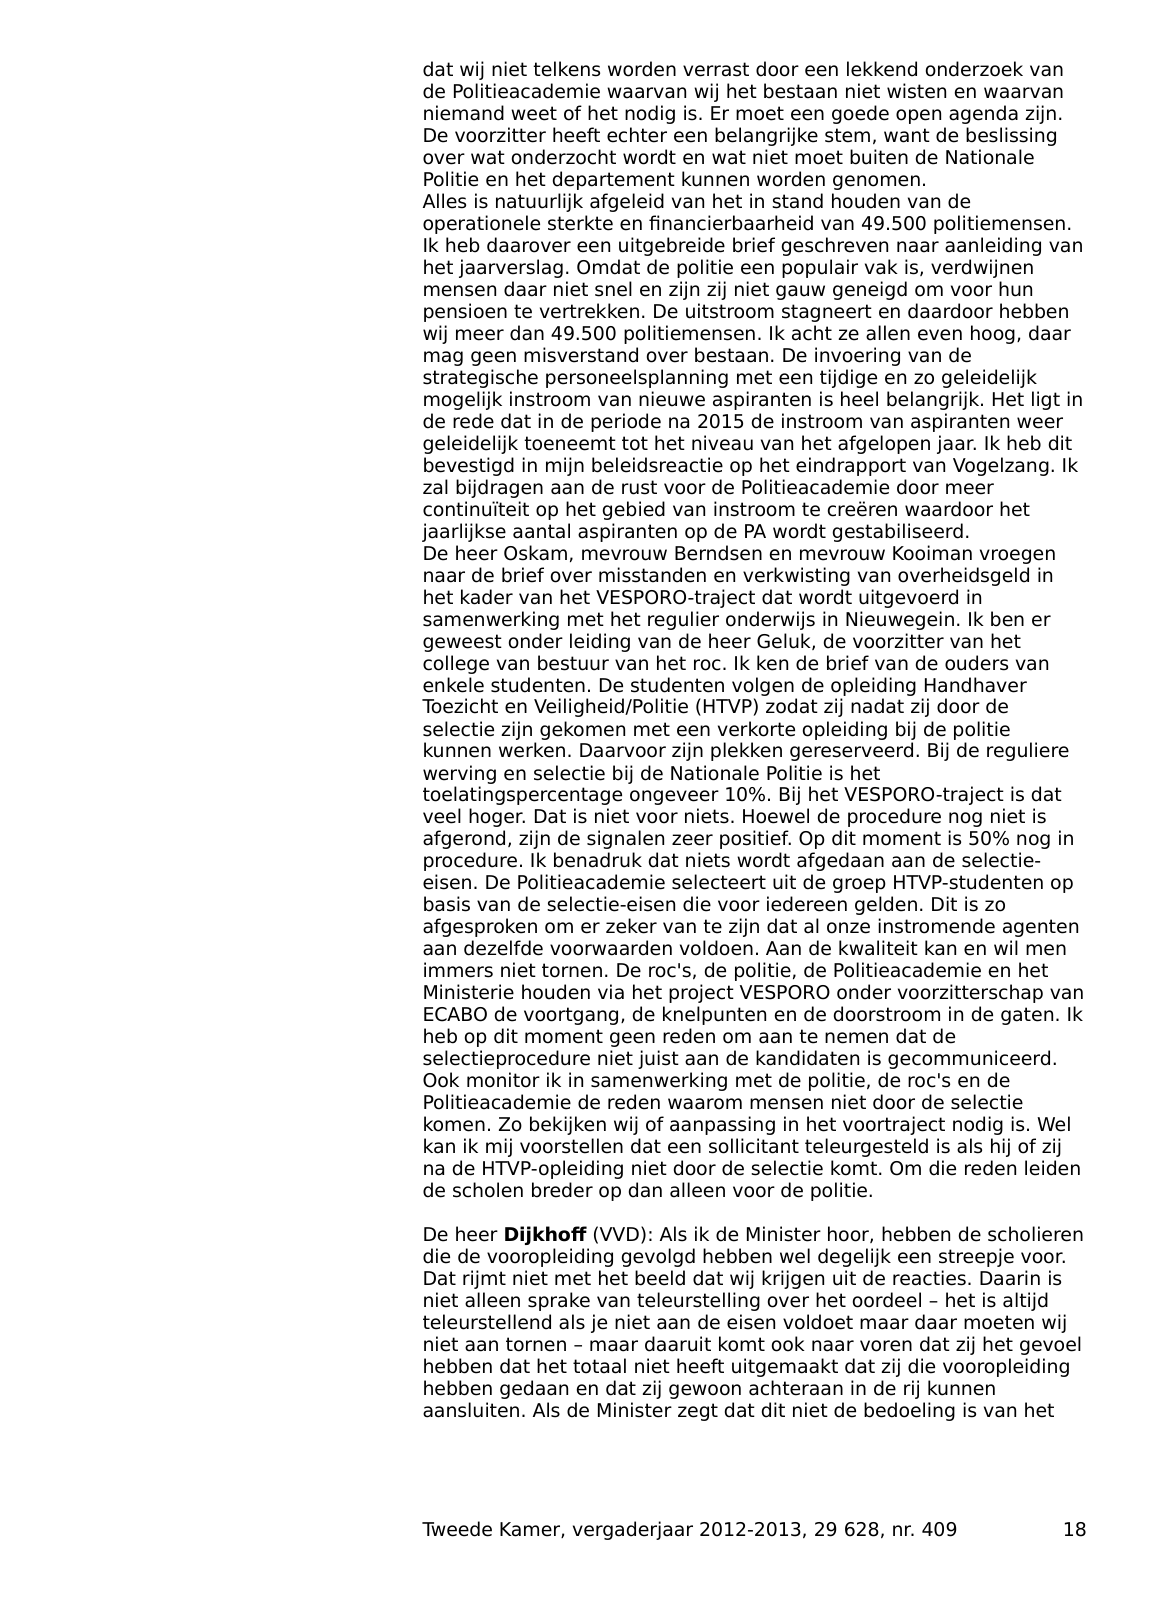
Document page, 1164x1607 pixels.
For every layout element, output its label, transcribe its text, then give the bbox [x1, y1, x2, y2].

text dat wij niet telkens worden verrast door een lekkend onderzoek van de Politieacademie waarvan wij het bestaan niet wisten en waarvan niemand weet of het nodig is. Er moet een goede open agenda zijn. De voorzitter heeft echter een belangrijke stem, want de beslissing over wat onderzocht wordt en wat niet moet buiten de Nationale Politie en het departement kunnen worden genomen. [422, 59, 1087, 191]
text De heer Oskam, mevrouw Berndsen en mevrouw Kooiman vroegen naar de brief over misstanden en verkwisting van overheidsgeld in het kader van het VESPORO-traject dat wordt uitgevoerd in samenwerking met het regulier onderwijs in Nieuwegein. Ik ben er geweest onder leiding van de heer Geluk, de voorzitter van het college van bestuur van het roc. Ik ken de brief van de ouders van enkele studenten. De studenten volgen de opleiding Handhaver Toezicht en Veiligheid/Politie (HTVP) zodat zij nadat zij door de selectie zijn gekomen met een verkorte opleiding bij de politie kunnen werken. Daarvoor zijn plekken gereserveerd. Bij de reguliere werving en selectie bij de Nationale Politie is het toelatingspercentage ongeveer 10%. Bij het VESPORO-traject is dat veel hoger. Dat is niet voor niets. Hoewel de procedure nog niet is afgerond, zijn de signalen zeer positief. Op dit moment is 50% nog in procedure. Ik benadruk dat niets wordt afgedaan aan de selectie-eisen. De Politieacademie selecteert uit de groep HTVP-studenten op basis van de selectie-eisen die voor iedereen gelden. Dit is zo afgesproken om er zeker van te zijn dat al onze instromende agenten aan dezelfde voorwaarden voldoen. Aan de kwaliteit kan en wil men immers niet tornen. De roc's, de politie, de Politieacademie en het Ministerie houden via het project VESPORO onder voorzitterschap van ECABO de voortgang, de knelpunten en de doorstroom in de gaten. Ik heb op dit moment geen reden om aan te nemen dat de selectieprocedure niet juist aan de kandidaten is gecommuniceerd. Ook monitor ik in samenwerking met de politie, de roc's en de Politieacademie de reden waarom mensen niet door de selectie komen. Zo bekijken wij of aanpassing in het voortraject nodig is. Wel kan ik mij voorstellen dat een sollicitant teleurgesteld is als hij of zij na de HTVP-opleiding niet door de selectie komt. Om die reden leiden de scholen breder op dan alleen voor de politie. [422, 543, 1087, 1202]
text De heer Dijkhoff (VVD): Als ik de Minister hoor, hebben de scholieren die de vooropleiding gevolgd hebben wel degelijk een streepje voor. Dat rijmt niet met het beeld dat wij krijgen uit de reacties. Daarin is niet alleen sprake van teleurstelling over het oordeel – het is altijd teleurstellend als je niet aan de eisen voldoet maar daar moeten wij niet aan tornen – maar daaruit komt ook naar voren dat zij het gevoel hebben dat het totaal niet heeft uitgemaakt dat zij die vooropleiding hebben gedaan en dat zij gewoon achteraan in de rij kunnen aansluiten. Als de Minister zegt dat dit niet de bedoeling is van het [422, 1224, 1087, 1422]
text Alles is natuurlijk afgeleid van het in stand houden van de operationele sterkte en financierbaarheid van 49.500 politiemensen. Ik heb daarover een uitgebreide brief geschreven naar aanleiding van het jaarverslag. Omdat de politie een populair vak is, verdwijnen mensen daar niet snel en zijn zij niet gauw geneigd om voor hun pensioen te vertrekken. De uitstroom stagneert en daardoor hebben wij meer dan 49.500 politiemensen. Ik acht ze allen even hoog, daar mag geen misverstand over bestaan. De invoering van de strategische personeelsplanning met een tijdige en zo geleidelijk mogelijk instroom van nieuwe aspiranten is heel belangrijk. Het ligt in de rede dat in de periode na 2015 de instroom van aspiranten weer geleidelijk toeneemt tot het niveau van het afgelopen jaar. Ik heb dit bevestigd in mijn beleidsreactie op het eindrapport van Vogelzang. Ik zal bijdragen aan de rust voor de Politieacademie door meer continuïteit op het gebied van instroom te creëren waardoor het jaarlijkse aantal aspiranten op de PA wordt gestabiliseerd. [422, 191, 1087, 543]
